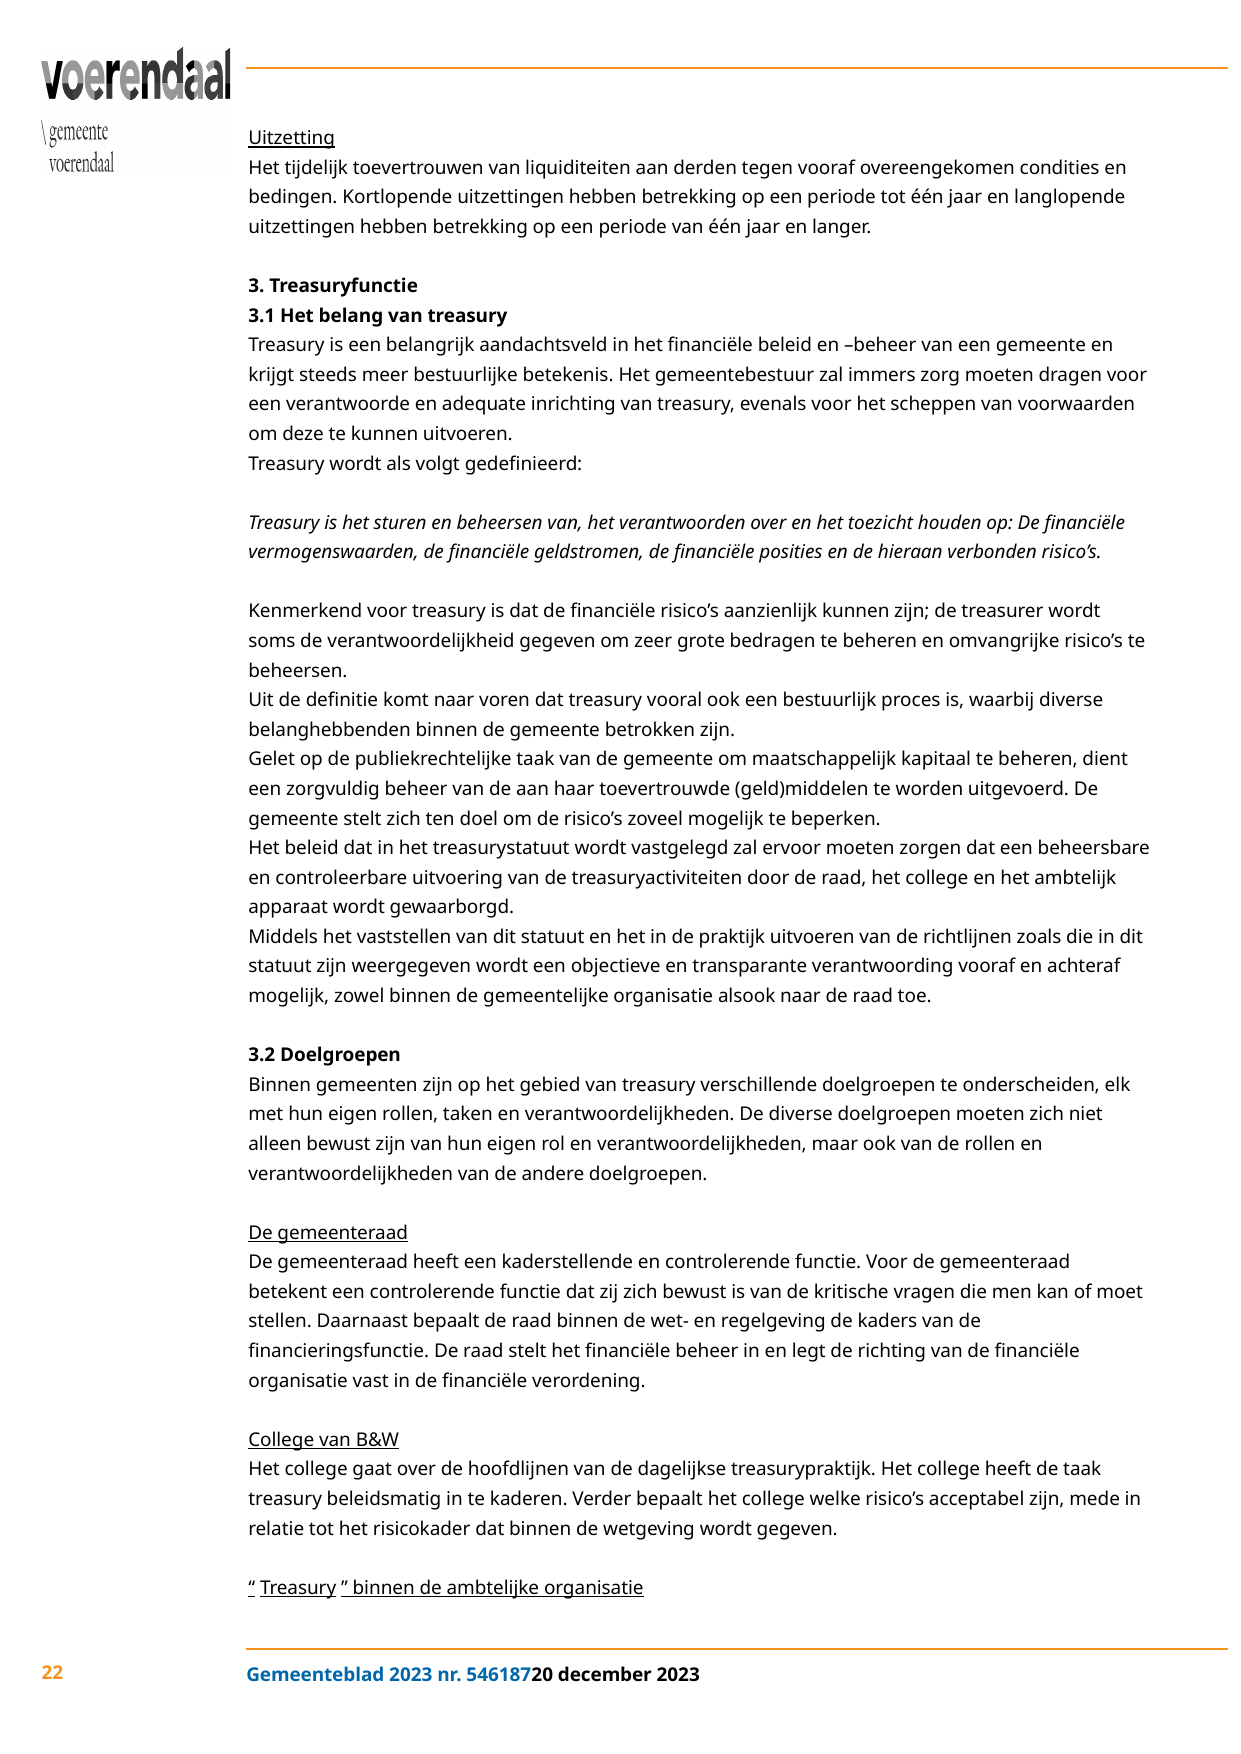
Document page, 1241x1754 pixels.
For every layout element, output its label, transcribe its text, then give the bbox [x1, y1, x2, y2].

text Uitzetting [248, 124, 1152, 150]
text Treasury wordt als volgt gedefinieerd: [248, 450, 1152, 476]
text Binnen gemeenten zijn op het gebied van treasury verschillende doelgroepen te onderscheiden, elk met hun eigen rollen, taken en verantwoordelijkheden. De diverse doelgroepen moeten zich niet alleen bewust zijn van hun eigen rol en verantwoordelijkheden, maar ook van de rollen en verantwoordelijkheden van de andere doelgroepen. [248, 1071, 1152, 1186]
text 3. Treasuryfunctie [248, 272, 1152, 298]
text Treasury is een belangrijk aandachtsveld in het financiële beleid en –beheer van een gemeente en krijgt steeds meer bestuurlijke betekenis. Het gemeentebestuur zal immers zorg moeten dragen voor een verantwoorde en adequate inrichting van treasury, evenals voor het scheppen van voorwaarden om deze te kunnen uitvoeren. [248, 331, 1152, 446]
text Middels het vaststellen van dit statuut en het in de praktijk uitvoeren van de richtlijnen zoals die in dit statuut zijn weergegeven wordt een objectieve en transparante verantwoording vooraf en achteraf mogelijk, zowel binnen de gemeentelijke organisatie alsook naar de raad toe. [248, 923, 1152, 1008]
text De gemeenteraad heeft een kaderstellende en controlerende functie. Voor de gemeenteraad betekent een controlerende functie dat zij zich bewust is van de kritische vragen die men kan of moet stellen. Daarnaast bepaalt de raad binnen de wet- en regelgeving de kaders van de financieringsfunctie. De raad stelt het financiële beheer in en legt de richting van de financiële organisatie vast in de financiële verordening. [248, 1248, 1152, 1393]
text Treasury is het sturen en beheersen van, het verantwoorden over en het toezicht houden op: De financiële vermogenswaarden, de financiële geldstromen, de financiële posities en de hieraan verbonden risico’s. [248, 509, 1152, 564]
text “ Treasury ” binnen de ambtelijke organisatie [248, 1574, 1152, 1600]
text 3.1 Het belang van treasury [248, 302, 1152, 328]
text Het college gaat over de hoofdlijnen van de dagelijkse treasurypraktijk. Het college heeft de taak treasury beleidsmatig in te kaderen. Verder bepaalt het college welke risico’s acceptabel zijn, mede in relatie tot het risicokader dat binnen de wetgeving wordt gegeven. [248, 1456, 1152, 1541]
text College van B&W [248, 1426, 1152, 1452]
text De gemeenteraad [248, 1219, 1152, 1245]
text 3.2 Doelgroepen [248, 1041, 1152, 1067]
text Gelet op de publiekrechtelijke taak van de gemeente om maatschappelijk kapitaal te beheren, dient een zorgvuldig beheer van de aan haar toevertrouwde (geld)middelen te worden uitgevoerd. De gemeente stelt zich ten doel om de risico’s zoveel mogelijk te beperken. [248, 746, 1152, 831]
text Het beleid dat in het treasurystatuut wordt vastgelegd zal ervoor moeten zorgen dat een beheersbare en controleerbare uitvoering van de treasuryactiviteiten door de raad, het college en het ambtelijk apparaat wordt gewaarborgd. [248, 834, 1152, 919]
picture [41, 47, 231, 172]
text Uit de definitie komt naar voren dat treasury vooral ook een bestuurlijk proces is, waarbij diverse belanghebbenden binnen de gemeente betrokken zijn. [248, 686, 1152, 742]
text Kenmerkend voor treasury is dat de financiële risico’s aanzienlijk kunnen zijn; de treasurer wordt soms de verantwoordelijkheid gegeven om zeer grote bedragen te beheren en omvangrijke risico’s te beheersen. [248, 598, 1152, 683]
text Het tijdelijk toevertrouwen van liquiditeiten aan derden tegen vooraf overeengekomen condities en bedingen. Kortlopende uitzettingen hebben betrekking op een periode tot één jaar en langlopende uitzettingen hebben betrekking op een periode van één jaar en langer. [248, 154, 1152, 239]
